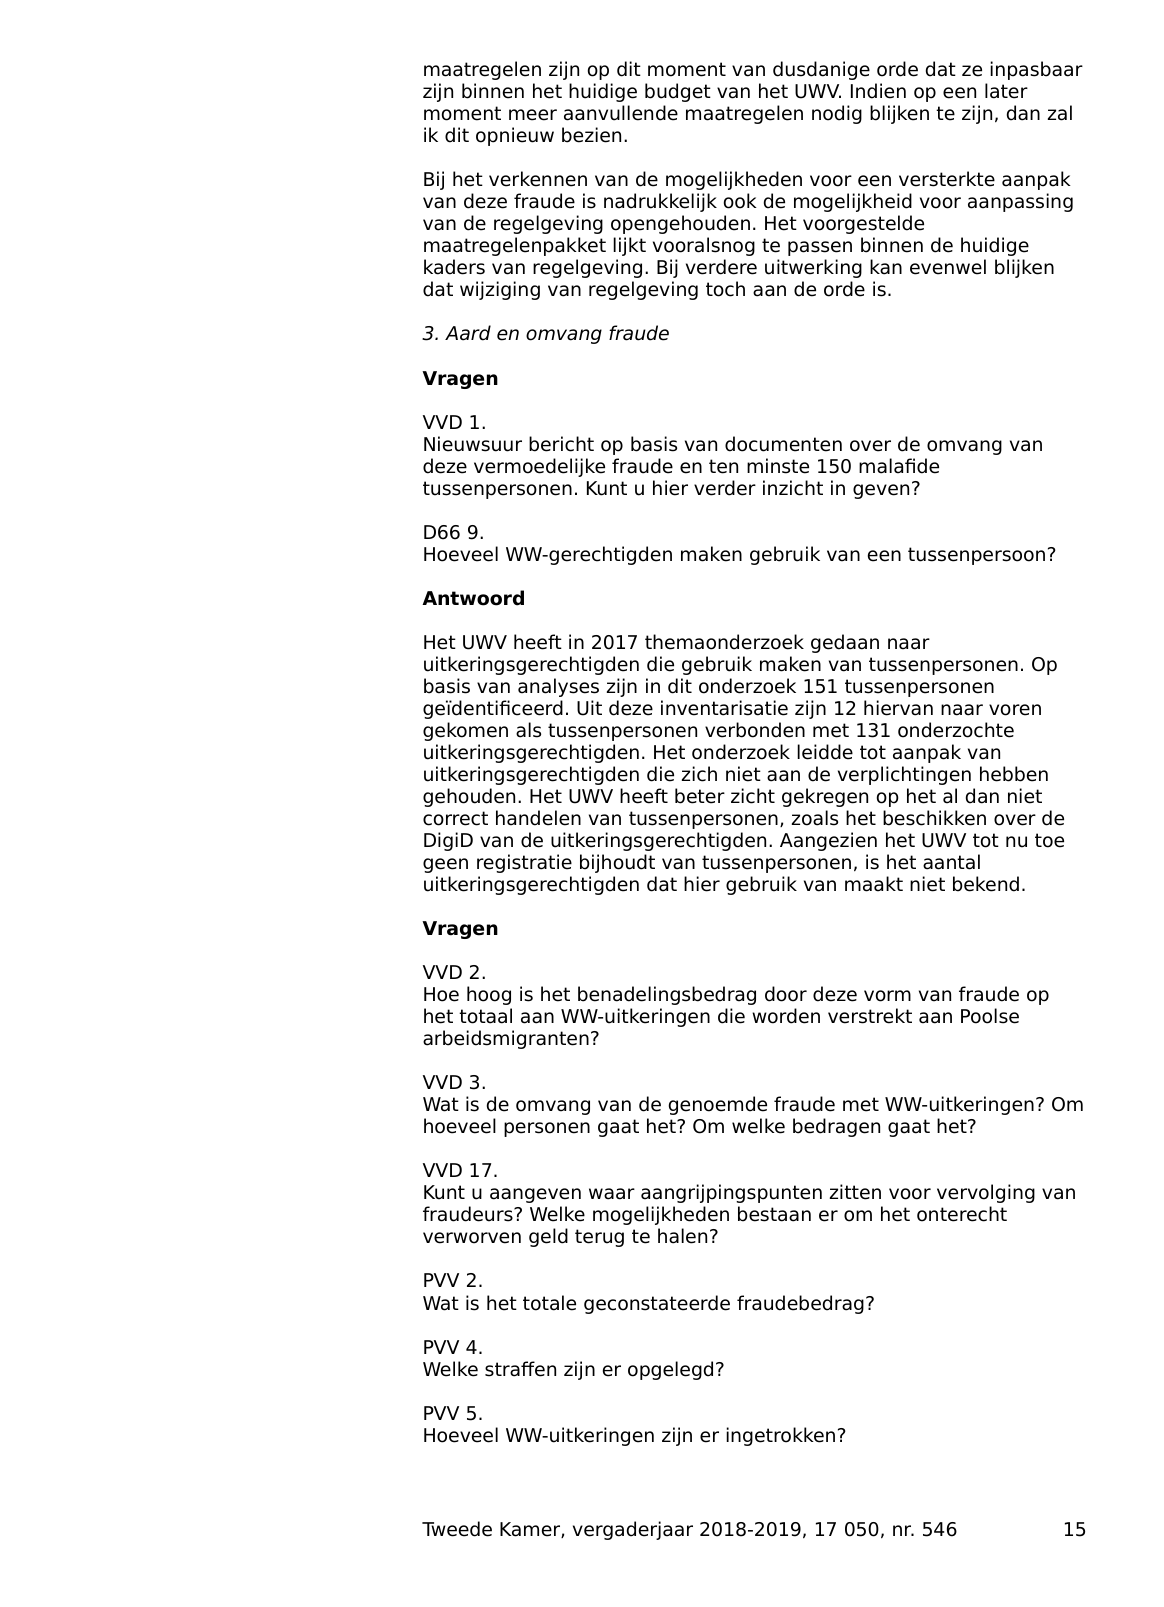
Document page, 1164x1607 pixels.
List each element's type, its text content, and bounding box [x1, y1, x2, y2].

text Hoeveel WW-uitkeringen zijn er ingetrokken? [422, 1425, 1087, 1447]
subtitle 3. Aard en omvang fraude [422, 323, 1087, 345]
text VVD 1. [422, 412, 1087, 433]
text Hoe hoog is het benadelingsbedrag door deze vorm van fraude op het totaal aan WW-uitkeringen die worden verstrekt aan Poolse arbeidsmigranten? [422, 984, 1087, 1050]
text Kunt u aangeven waar aangrijpingspunten zitten voor vervolging van fraudeurs? Welke mogelijkheden bestaan er om het onterecht verworven geld terug te halen? [422, 1182, 1087, 1248]
text Welke straffen zijn er opgelegd? [422, 1358, 1087, 1381]
text Wat is de omvang van de genoemde fraude met WW-uitkeringen? Om hoeveel personen gaat het? Om welke bedragen gaat het? [422, 1094, 1087, 1138]
text Hoeveel WW-gerechtigden maken gebruik van een tussenpersoon? [422, 544, 1087, 566]
text VVD 17. [422, 1160, 1087, 1182]
text PVV 4. [422, 1337, 1087, 1358]
subtitle Vragen [422, 367, 1087, 389]
subtitle Vragen [422, 918, 1087, 940]
text PVV 2. [422, 1270, 1087, 1292]
text Het UWV heeft in 2017 themaonderzoek gedaan naar uitkeringsgerechtigden die gebruik maken van tussenpersonen. Op basis van analyses zijn in dit onderzoek 151 tussenpersonen geïdentificeerd. Uit deze inventarisatie zijn 12 hiervan naar voren gekomen als tussenpersonen verbonden met 131 onderzochte uitkeringsgerechtigden. Het onderzoek leidde tot aanpak van uitkeringsgerechtigden die zich niet aan de verplichtingen hebben gehouden. Het UWV heeft beter zicht gekregen op het al dan niet correct handelen van tussenpersonen, zoals het beschikken over de DigiD van de uitkeringsgerechtigden. Aangezien het UWV tot nu toe geen registratie bijhoudt van tussenpersonen, is het aantal uitkeringsgerechtigden dat hier gebruik van maakt niet bekend. [422, 632, 1087, 896]
text D66 9. [422, 522, 1087, 544]
subtitle Antwoord [422, 588, 1087, 610]
text VVD 3. [422, 1072, 1087, 1094]
text Wat is het totale geconstateerde fraudebedrag? [422, 1292, 1087, 1314]
text Bij het verkennen van de mogelijkheden voor een versterkte aanpak van deze fraude is nadrukkelijk ook de mogelijkheid voor aanpassing van de regelgeving opengehouden. Het voorgestelde maatregelenpakket lijkt vooralsnog te passen binnen de huidige kaders van regelgeving. Bij verdere uitwerking kan evenwel blijken dat wijziging van regelgeving toch aan de orde is. [422, 169, 1087, 301]
text maatregelen zijn op dit moment van dusdanige orde dat ze inpasbaar zijn binnen het huidige budget van het UWV. Indien op een later moment meer aanvullende maatregelen nodig blijken te zijn, dan zal ik dit opnieuw bezien. [422, 59, 1087, 147]
text VVD 2. [422, 962, 1087, 984]
text PVV 5. [422, 1403, 1087, 1425]
text Nieuwsuur bericht op basis van documenten over de omvang van deze vermoedelijke fraude en ten minste 150 malafide tussenpersonen. Kunt u hier verder inzicht in geven? [422, 433, 1087, 499]
